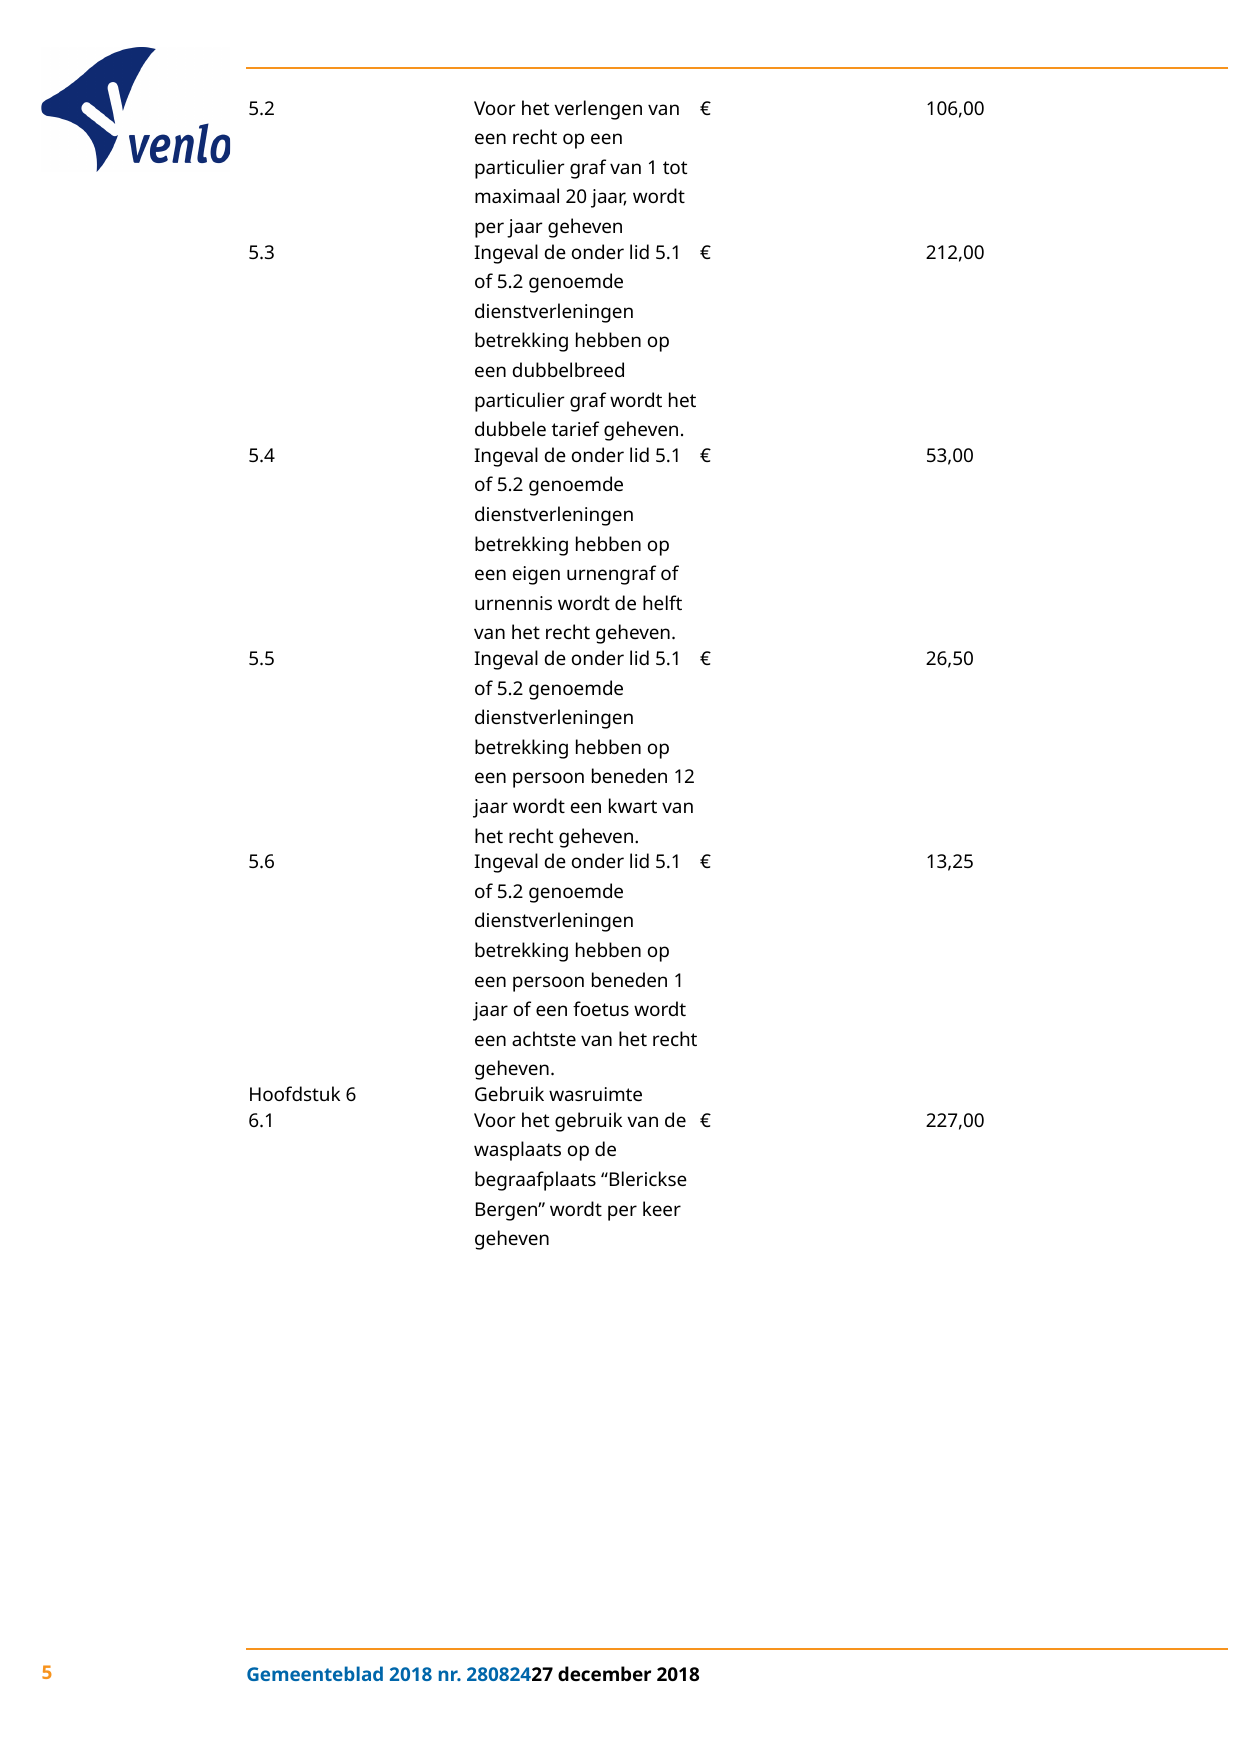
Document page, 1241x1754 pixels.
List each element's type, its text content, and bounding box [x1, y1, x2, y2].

table_cell Ingeval de onder lid 5.1 of 5.2 genoemde dienstverleningen betrekking hebben op een dubbelbreed particulier graf wordt het dubbele tarief geheven. [474, 239, 700, 442]
table_cell Ingeval de onder lid 5.1 of 5.2 genoemde dienstverleningen betrekking hebben op een eigen urnengraf of urnennis wordt de helft van het recht geheven. [474, 442, 700, 645]
table_cell € [700, 95, 926, 239]
table_cell 26,50 [926, 645, 1152, 848]
table_cell 6.1 [248, 1107, 474, 1251]
table_cell [700, 1081, 926, 1107]
table_cell [474, 1251, 700, 1277]
table_cell Hoofdstuk 6 [248, 1081, 474, 1107]
table_cell 5.5 [248, 645, 474, 848]
table_cell 106,00 [926, 95, 1152, 239]
table_cell 5.6 [248, 849, 474, 1081]
table_cell Voor het gebruik van de wasplaats op de begraafplaats “Blerickse Bergen” wordt per keer geheven [474, 1107, 700, 1251]
table_cell Ingeval de onder lid 5.1 of 5.2 genoemde dienstverleningen betrekking hebben op een persoon beneden 1 jaar of een foetus wordt een achtste van het recht geheven. [474, 849, 700, 1081]
table_cell 5.2 [248, 95, 474, 239]
table_cell € [700, 239, 926, 442]
table_cell € [700, 849, 926, 1081]
table_cell [248, 1251, 474, 1277]
table_cell € [700, 1107, 926, 1251]
table_cell [926, 1251, 1152, 1277]
table_cell 227,00 [926, 1107, 1152, 1251]
table_cell Ingeval de onder lid 5.1 of 5.2 genoemde dienstverleningen betrekking hebben op een persoon beneden 12 jaar wordt een kwart van het recht geheven. [474, 645, 700, 848]
table_cell € [700, 645, 926, 848]
table_cell Voor het verlengen van een recht op een particulier graf van 1 tot maximaal 20 jaar, wordt per jaar geheven [474, 95, 700, 239]
table_cell 5.3 [248, 239, 474, 442]
picture [41, 47, 231, 172]
table_cell Gebruik wasruimte [474, 1081, 700, 1107]
table_cell [700, 1251, 926, 1277]
table_cell 13,25 [926, 849, 1152, 1081]
table_cell 212,00 [926, 239, 1152, 442]
table_cell 5.4 [248, 442, 474, 645]
table_cell 53,00 [926, 442, 1152, 645]
table_cell € [700, 442, 926, 645]
